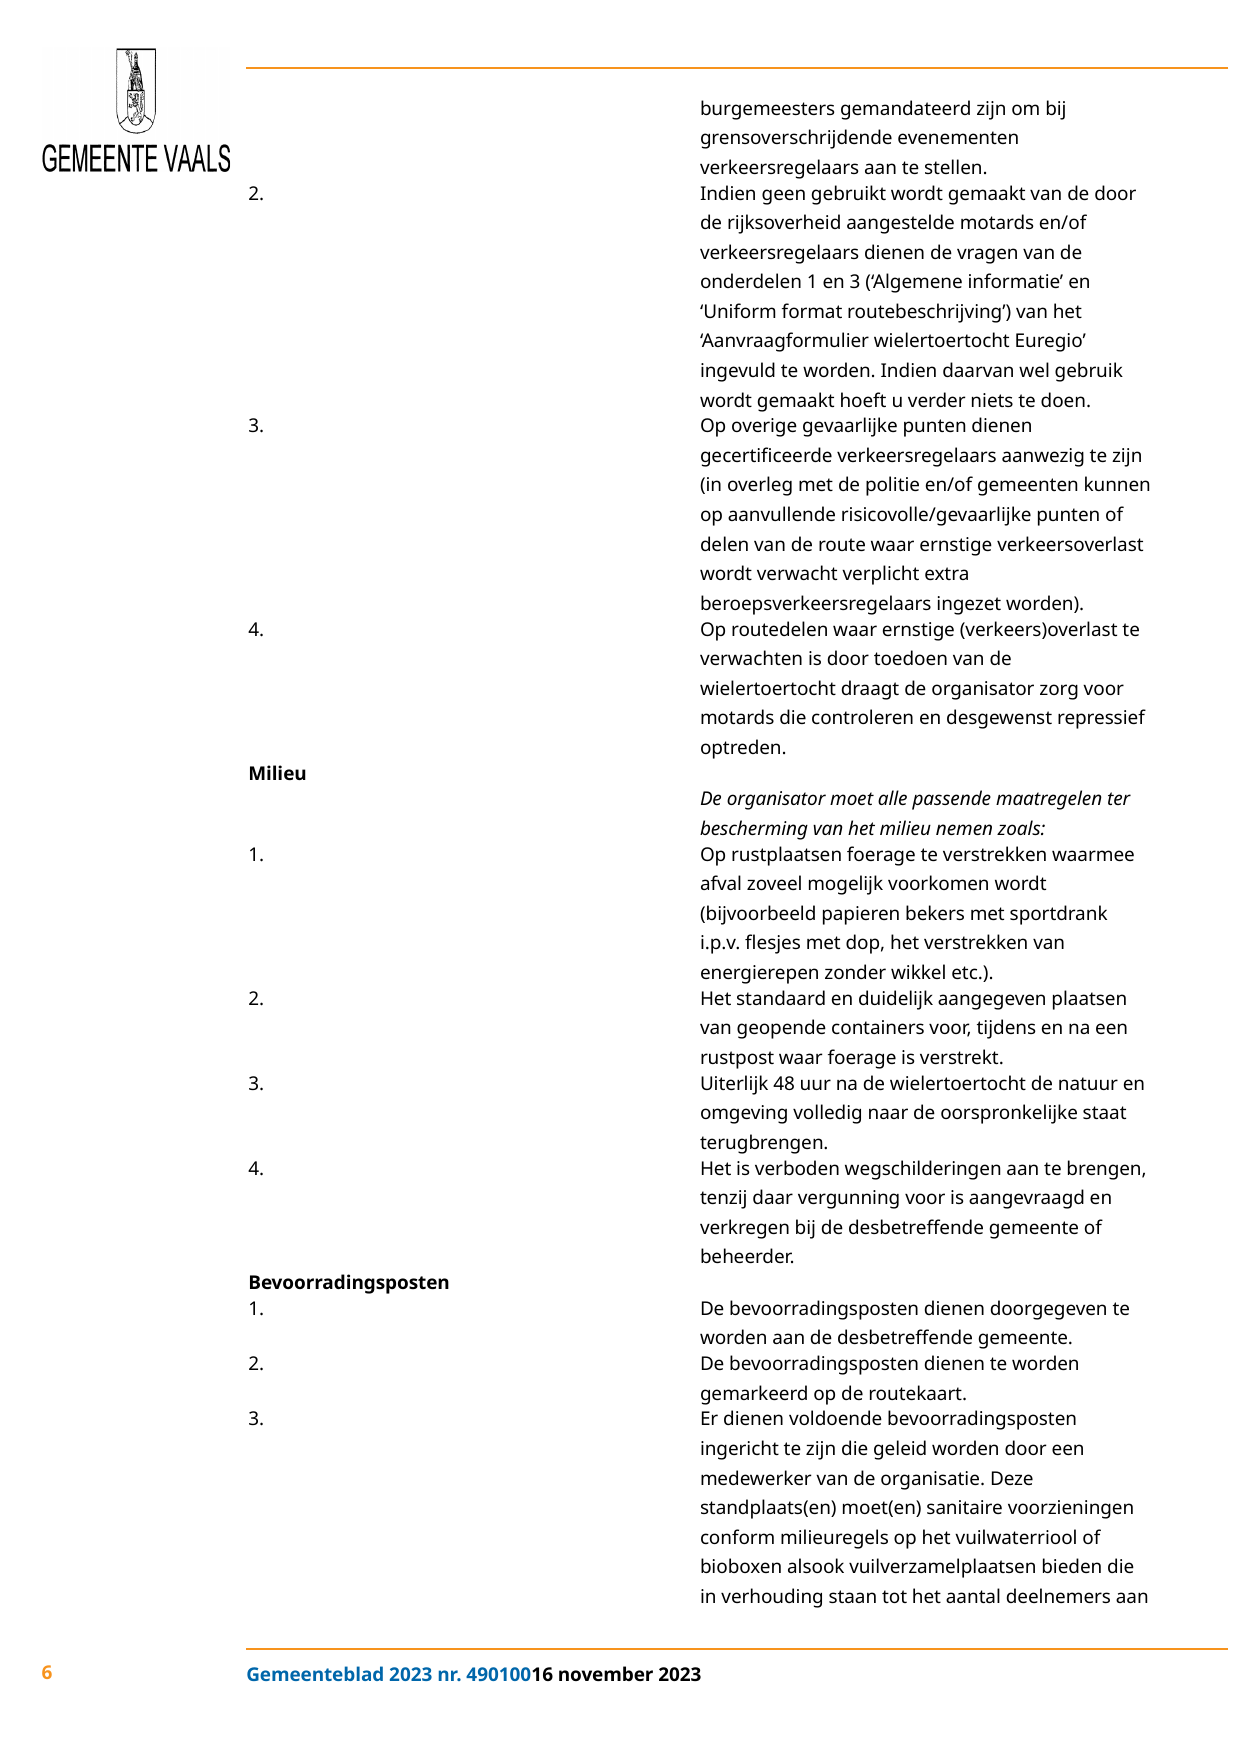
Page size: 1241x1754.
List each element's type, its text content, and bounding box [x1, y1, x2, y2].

table_cell [248, 786, 700, 841]
table_cell Uiterlijk 48 uur na de wielertoertocht de natuur en omgeving volledig naar de oorspronkelijke staat terugbrengen. [700, 1070, 1152, 1155]
table_cell 4. [248, 616, 700, 760]
table_cell Indien geen gebruikt wordt gemaakt van de door de rijksoverheid aangestelde motards en/of verkeersregelaars dienen de vragen van de onderdelen 1 en 3 (‘Algemene informatie’ en ‘Uniform format routebeschrijving’) van het ‘Aanvraagformulier wielertoertocht Euregio’ ingevuld te worden. Indien daarvan wel gebruik wordt gemaakt hoeft u verder niets te doen. [700, 180, 1152, 412]
table_cell De bevoorradingsposten dienen te worden gemarkeerd op de routekaart. [700, 1350, 1152, 1406]
table_cell Bevoorradingsposten [248, 1269, 1152, 1295]
table_cell 1. [248, 841, 700, 985]
table_cell [248, 95, 700, 180]
table_cell 1. [248, 1295, 700, 1350]
table_cell Er dienen voldoende bevoorradingsposten ingericht te zijn die geleid worden door een medewerker van de organisatie. Deze standplaats(en) moet(en) sanitaire voorzieningen conform milieuregels op het vuilwaterriool of bioboxen alsook vuilverzamelplaatsen bieden die in verhouding staan tot het aantal deelnemers aan [700, 1406, 1152, 1609]
table_cell 2. [248, 180, 700, 412]
table_cell 3. [248, 1406, 700, 1609]
table_cell burgemeesters gemandateerd zijn om bij grensoverschrijdende evenementen verkeersregelaars aan te stellen. [700, 95, 1152, 180]
table_cell Het standaard en duidelijk aangegeven plaatsen van geopende containers voor, tijdens en na een rustpost waar foerage is verstrekt. [700, 985, 1152, 1070]
table_cell Op overige gevaarlijke punten dienen gecertificeerde verkeersregelaars aanwezig te zijn (in overleg met de politie en/of gemeenten kunnen op aanvullende risicovolle/gevaarlijke punten of delen van de route waar ernstige verkeersoverlast wordt verwacht verplicht extra beroepsverkeersregelaars ingezet worden). [700, 413, 1152, 616]
picture [41, 47, 231, 172]
table_cell Op rustplaatsen foerage te verstrekken waarmee afval zoveel mogelijk voorkomen wordt (bijvoorbeeld papieren bekers met sportdrank i.p.v. flesjes met dop, het verstrekken van energierepen zonder wikkel etc.). [700, 841, 1152, 985]
table_cell 3. [248, 1070, 700, 1155]
table_cell Het is verboden wegschilderingen aan te brengen, tenzij daar vergunning voor is aangevraagd en verkregen bij de desbetreffende gemeente of beheerder. [700, 1155, 1152, 1269]
table_cell 3. [248, 413, 700, 616]
table_cell De bevoorradingsposten dienen doorgegeven te worden aan de desbetreffende gemeente. [700, 1295, 1152, 1350]
table_cell De organisator moet alle passende maatregelen ter bescherming van het milieu nemen zoals: [700, 786, 1152, 841]
table_cell Op routedelen waar ernstige (verkeers)overlast te verwachten is door toedoen van de wielertoertocht draagt de organisator zorg voor motards die controleren en desgewenst repressief optreden. [700, 616, 1152, 760]
table_cell Milieu [248, 760, 1152, 786]
table_cell 2. [248, 985, 700, 1070]
table_cell 2. [248, 1350, 700, 1406]
table_cell 4. [248, 1155, 700, 1269]
